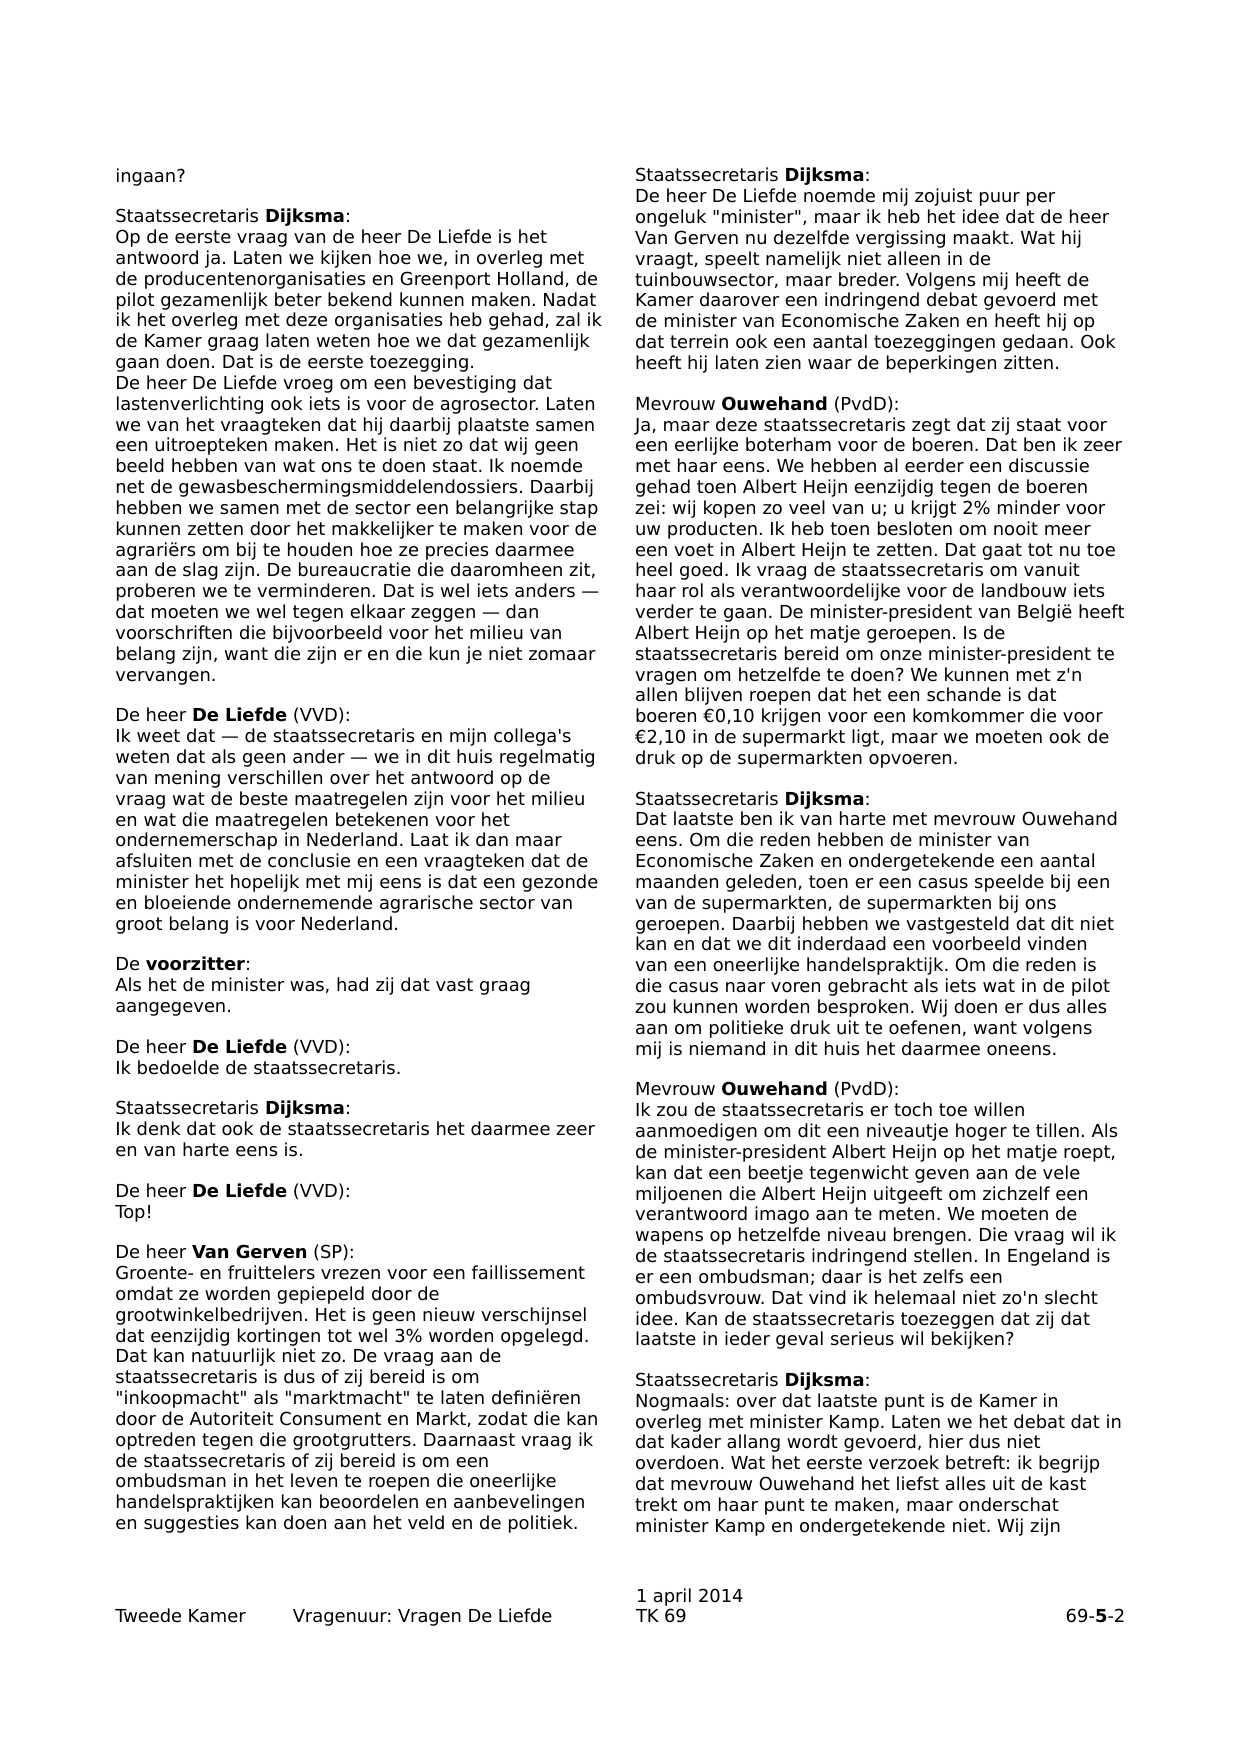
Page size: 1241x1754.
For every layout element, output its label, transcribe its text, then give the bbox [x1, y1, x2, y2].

text Staatssecretaris Dijksma: [635, 788, 1125, 809]
text De heer De Liefde (VVD): [115, 1181, 605, 1201]
text ingaan? [115, 165, 605, 186]
text De heer De Liefde vroeg om een bevestiging dat lastenverlichting ook iets is voor de agrosector. Laten we van het vraagteken dat hij daarbij plaatste samen een uitroepteken maken. Het is niet zo dat wij geen beeld hebben van wat ons te doen staat. Ik noemde net de gewasbeschermingsmiddelendossiers. Daarbij hebben we samen met de sector een belangrijke stap kunnen zetten door het makkelijker te maken voor de agrariërs om bij te houden hoe ze precies daarmee aan de slag zijn. De bureaucratie die daaromheen zit, proberen we te verminderen. Dat is wel iets anders — dat moeten we wel tegen elkaar zeggen — dan voorschriften die bijvoorbeeld voor het milieu van belang zijn, want die zijn er en die kun je niet zomaar vervangen. [115, 373, 605, 685]
text Staatssecretaris Dijksma: [115, 1098, 605, 1119]
text De heer Van Gerven (SP): [115, 1242, 605, 1263]
text Top! [115, 1201, 605, 1222]
text Nogmaals: over dat laatste punt is de Kamer in overleg met minister Kamp. Laten we het debat dat in dat kader allang wordt gevoerd, hier dus niet overdoen. Wat het eerste verzoek betreft: ik begrijp dat mevrouw Ouwehand het liefst alles uit de kast trekt om haar punt te maken, maar onderschat minister Kamp en ondergetekende niet. Wij zijn [635, 1391, 1125, 1536]
text Ik weet dat — de staatssecretaris en mijn collega's weten dat als geen ander — we in dit huis regelmatig van mening verschillen over het antwoord op de vraag wat de beste maatregelen zijn voor het milieu en wat die maatregelen betekenen voor het ondernemerschap in Nederland. Laat ik dan maar afsluiten met de conclusie en een vraagteken dat de minister het hopelijk met mij eens is dat een gezonde en bloeiende ondernemende agrarische sector van groot belang is voor Nederland. [115, 726, 605, 934]
text Op de eerste vraag van de heer De Liefde is het antwoord ja. Laten we kijken hoe we, in overleg met de producentenorganisaties en Greenport Holland, de pilot gezamenlijk beter bekend kunnen maken. Nadat ik het overleg met deze organisaties heb gehad, zal ik de Kamer graag laten weten hoe we dat gezamenlijk gaan doen. Dat is de eerste toezegging. [115, 227, 605, 373]
text Staatssecretaris Dijksma: [635, 165, 1125, 186]
text Als het de minister was, had zij dat vast graag aangegeven. [115, 975, 605, 1017]
text Mevrouw Ouwehand (PvdD): [635, 1079, 1125, 1100]
text De voorzitter: [115, 954, 605, 975]
text Dat laatste ben ik van harte met mevrouw Ouwehand eens. Om die reden hebben de minister van Economische Zaken en ondergetekende een aantal maanden geleden, toen er een casus speelde bij een van de supermarkten, de supermarkten bij ons geroepen. Daarbij hebben we vastgesteld dat dit niet kan en dat we dit inderdaad een voorbeeld vinden van een oneerlijke handelspraktijk. Om die reden is die casus naar voren gebracht als iets wat in de pilot zou kunnen worden besproken. Wij doen er dus alles aan om politieke druk uit te oefenen, want volgens mij is niemand in dit huis het daarmee oneens. [635, 809, 1125, 1059]
text Ik zou de staatssecretaris er toch toe willen aanmoedigen om dit een niveautje hoger te tillen. Als de minister-president Albert Heijn op het matje roept, kan dat een beetje tegenwicht geven aan de vele miljoenen die Albert Heijn uitgeeft om zichzelf een verantwoord imago aan te meten. We moeten de wapens op hetzelfde niveau brengen. Die vraag wil ik de staatssecretaris indringend stellen. In Engeland is er een ombudsman; daar is het zelfs een ombudsvrouw. Dat vind ik helemaal niet zo'n slecht idee. Kan de staatssecretaris toezeggen dat zij dat laatste in ieder geval serieus wil bekijken? [635, 1100, 1125, 1350]
text Ik bedoelde de staatssecretaris. [115, 1057, 605, 1078]
text Mevrouw Ouwehand (PvdD): [635, 393, 1125, 414]
text Ik denk dat ook de staatssecretaris het daarmee zeer en van harte eens is. [115, 1119, 605, 1161]
text De heer De Liefde noemde mij zojuist puur per ongeluk "minister", maar ik heb het idee dat de heer Van Gerven nu dezelfde vergissing maakt. Wat hij vraagt, speelt namelijk niet alleen in de tuinbouwsector, maar breder. Volgens mij heeft de Kamer daarover een indringend debat gevoerd met de minister van Economische Zaken en heeft hij op dat terrein ook een aantal toezeggingen gedaan. Ook heeft hij laten zien waar de beperkingen zitten. [635, 186, 1125, 373]
text Ja, maar deze staatssecretaris zegt dat zij staat voor een eerlijke boterham voor de boeren. Dat ben ik zeer met haar eens. We hebben al eerder een discussie gehad toen Albert Heijn eenzijdig tegen de boeren zei: wij kopen zo veel van u; u krijgt 2% minder voor uw producten. Ik heb toen besloten om nooit meer een voet in Albert Heijn te zetten. Dat gaat tot nu toe heel goed. Ik vraag de staatssecretaris om vanuit haar rol als verantwoordelijke voor de landbouw iets verder te gaan. De minister-president van België heeft Albert Heijn op het matje geroepen. Is de staatssecretaris bereid om onze minister-president te vragen om hetzelfde te doen? We kunnen met z'n allen blijven roepen dat het een schande is dat boeren €0,10 krijgen voor een komkommer die voor €2,10 in de supermarkt ligt, maar we moeten ook de druk op de supermarkten opvoeren. [635, 414, 1125, 768]
text Staatssecretaris Dijksma: [635, 1370, 1125, 1391]
text De heer De Liefde (VVD): [115, 705, 605, 726]
text Groente- en fruittelers vrezen voor een faillissement omdat ze worden gepiepeld door de grootwinkelbedrijven. Het is geen nieuw verschijnsel dat eenzijdig kortingen tot wel 3% worden opgelegd. Dat kan natuurlijk niet zo. De vraag aan de staatssecretaris is dus of zij bereid is om "inkoopmacht" als "marktmacht" te laten definiëren door de Autoriteit Consument en Markt, zodat die kan optreden tegen die grootgrutters. Daarnaast vraag ik de staatssecretaris of zij bereid is om een ombudsman in het leven te roepen die oneerlijke handelspraktijken kan beoordelen en aanbevelingen en suggesties kan doen aan het veld en de politiek. [115, 1263, 605, 1534]
text De heer De Liefde (VVD): [115, 1037, 605, 1057]
text Staatssecretaris Dijksma: [115, 206, 605, 227]
